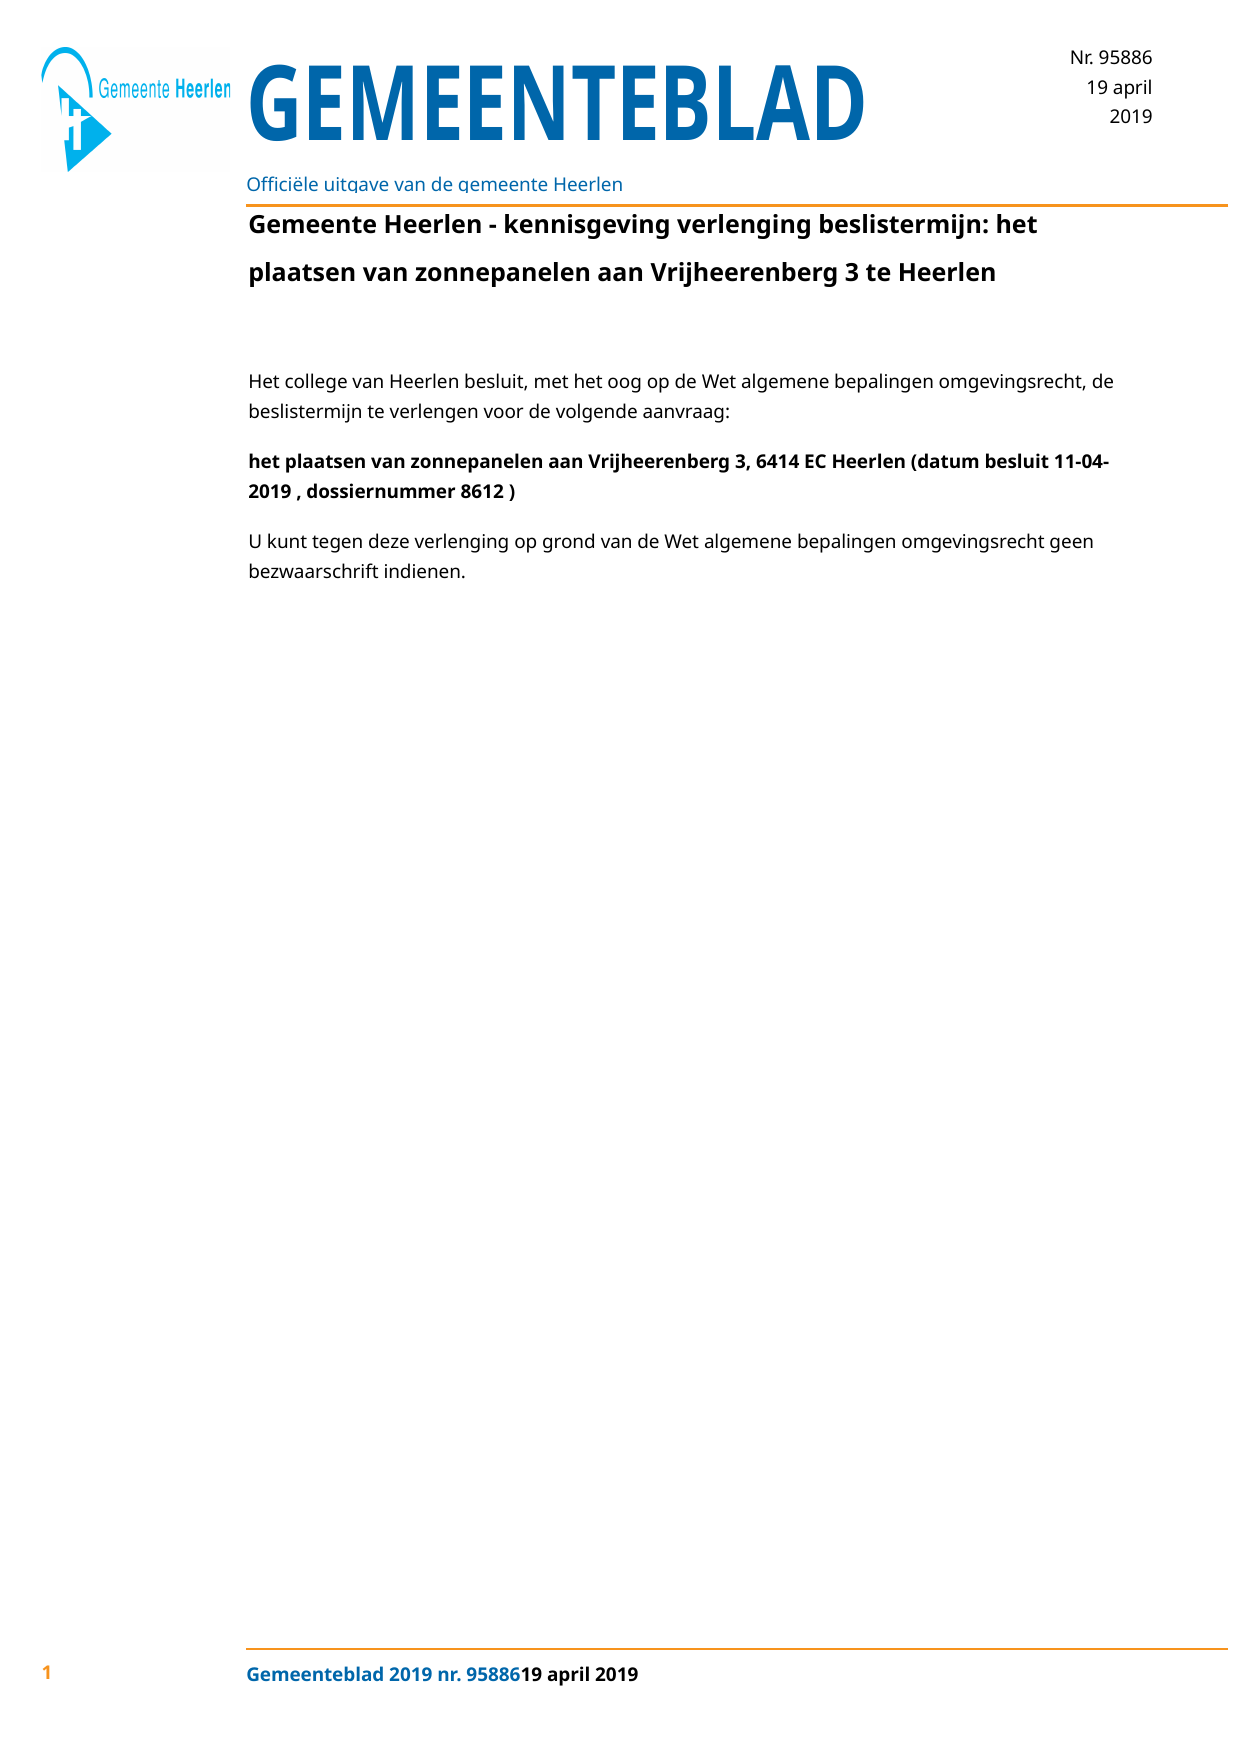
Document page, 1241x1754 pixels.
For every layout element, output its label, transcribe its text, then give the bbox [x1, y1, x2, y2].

text U kunt tegen deze verlenging op grond van de Wet algemene bepalingen omgevingsrecht geen bezwaarschrift indienen. [248, 528, 1152, 584]
picture [41, 47, 231, 172]
text het plaatsen van zonnepanelen aan Vrijheerenberg 3, 6414 EC Heerlen (datum besluit 11-04-2019 , dossiernummer 8612 ) [248, 448, 1152, 504]
text Het college van Heerlen besluit, met het oog op de Wet algemene bepalingen omgevingsrecht, de beslistermijn te verlengen voor de volgende aanvraag: [248, 368, 1152, 424]
text Gemeente Heerlen - kennisgeving verlenging beslistermijn: het plaatsen van zonnepanelen aan Vrijheerenberg 3 te Heerlen [248, 207, 1152, 288]
picture [41, 47, 58, 70]
